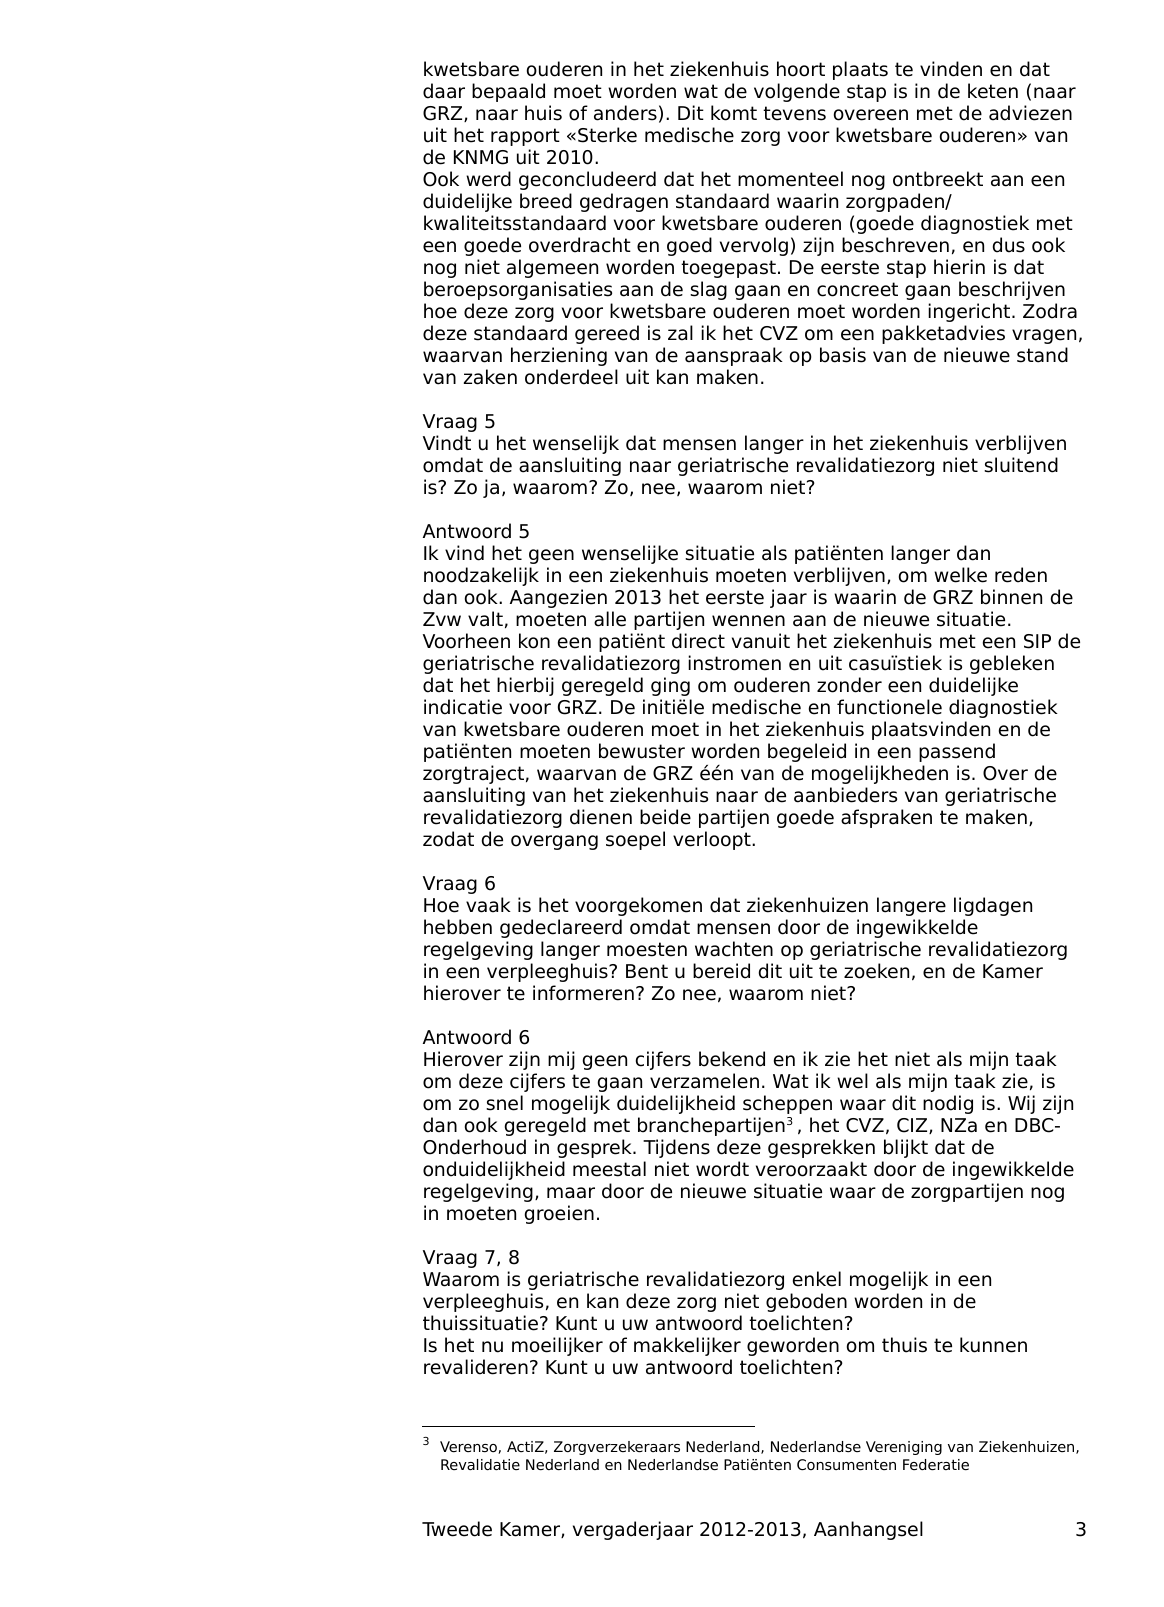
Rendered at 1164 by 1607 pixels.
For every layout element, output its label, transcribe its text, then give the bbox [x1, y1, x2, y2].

text Vraag 6 [422, 873, 1087, 895]
text Vindt u het wenselijk dat mensen langer in het ziekenhuis verblijven omdat de aansluiting naar geriatrische revalidatiezorg niet sluitend is? Zo ja, waarom? Zo, nee, waarom niet? [422, 433, 1087, 499]
text Antwoord 6 [422, 1027, 1087, 1049]
text Ook werd geconcludeerd dat het momenteel nog ontbreekt aan een duidelijke breed gedragen standaard waarin zorgpaden/ kwaliteitsstandaard voor kwetsbare ouderen (goede diagnostiek met een goede overdracht en goed vervolg) zijn beschreven, en dus ook nog niet algemeen worden toegepast. De eerste stap hierin is dat beroepsorganisaties aan de slag gaan en concreet gaan beschrijven hoe deze zorg voor kwetsbare ouderen moet worden ingericht. Zodra deze standaard gereed is zal ik het CVZ om een pakketadvies vragen, waarvan herziening van de aanspraak op basis van de nieuwe stand van zaken onderdeel uit kan maken. [422, 169, 1087, 389]
text Is het nu moeilijker of makkelijker geworden om thuis te kunnen revalideren? Kunt u uw antwoord toelichten? [422, 1335, 1087, 1379]
text Vraag 5 [422, 411, 1087, 433]
text Hierover zijn mij geen cijfers bekend en ik zie het niet als mijn taak om deze cijfers te gaan verzamelen. Wat ik wel als mijn taak zie, is om zo snel mogelijk duidelijkheid scheppen waar dit nodig is. Wij zijn dan ook geregeld met branchepartijen, het CVZ, CIZ, NZa en DBC-Onderhoud in gesprek. Tijdens deze gesprekken blijkt dat de onduidelijkheid meestal niet wordt veroorzaakt door de ingewikkelde regelgeving, maar door de nieuwe situatie waar de zorgpartijen nog in moeten groeien. [422, 1049, 1087, 1225]
text Antwoord 5 [422, 521, 1087, 543]
text kwetsbare ouderen in het ziekenhuis hoort plaats te vinden en dat daar bepaald moet worden wat de volgende stap is in de keten (naar GRZ, naar huis of anders). Dit komt tevens overeen met de adviezen uit het rapport «Sterke medische zorg voor kwetsbare ouderen» van de KNMG uit 2010. [422, 59, 1087, 169]
text Waarom is geriatrische revalidatiezorg enkel mogelijk in een verpleeghuis, en kan deze zorg niet geboden worden in de thuissituatie? Kunt u uw antwoord toelichten? [422, 1269, 1087, 1335]
text Ik vind het geen wenselijke situatie als patiënten langer dan noodzakelijk in een ziekenhuis moeten verblijven, om welke reden dan ook. Aangezien 2013 het eerste jaar is waarin de GRZ binnen de Zvw valt, moeten alle partijen wennen aan de nieuwe situatie. Voorheen kon een patiënt direct vanuit het ziekenhuis met een SIP de geriatrische revalidatiezorg instromen en uit casuïstiek is gebleken dat het hierbij geregeld ging om ouderen zonder een duidelijke indicatie voor GRZ. De initiële medische en functionele diagnostiek van kwetsbare ouderen moet in het ziekenhuis plaatsvinden en de patiënten moeten bewuster worden begeleid in een passend zorgtraject, waarvan de GRZ één van de mogelijkheden is. Over de aansluiting van het ziekenhuis naar de aanbieders van geriatrische revalidatiezorg dienen beide partijen goede afspraken te maken, zodat de overgang soepel verloopt. [422, 543, 1087, 851]
text Vraag 7, 8 [422, 1247, 1087, 1269]
text Hoe vaak is het voorgekomen dat ziekenhuizen langere ligdagen hebben gedeclareerd omdat mensen door de ingewikkelde regelgeving langer moesten wachten op geriatrische revalidatiezorg in een verpleeghuis? Bent u bereid dit uit te zoeken, en de Kamer hierover te informeren? Zo nee, waarom niet? [422, 895, 1087, 1005]
text Verenso, ActiZ, Zorgverzekeraars Nederland, Nederlandse Vereniging van Ziekenhuizen, Revalidatie Nederland en Nederlandse Patiënten Consumenten Federatie [422, 1435, 1087, 1474]
